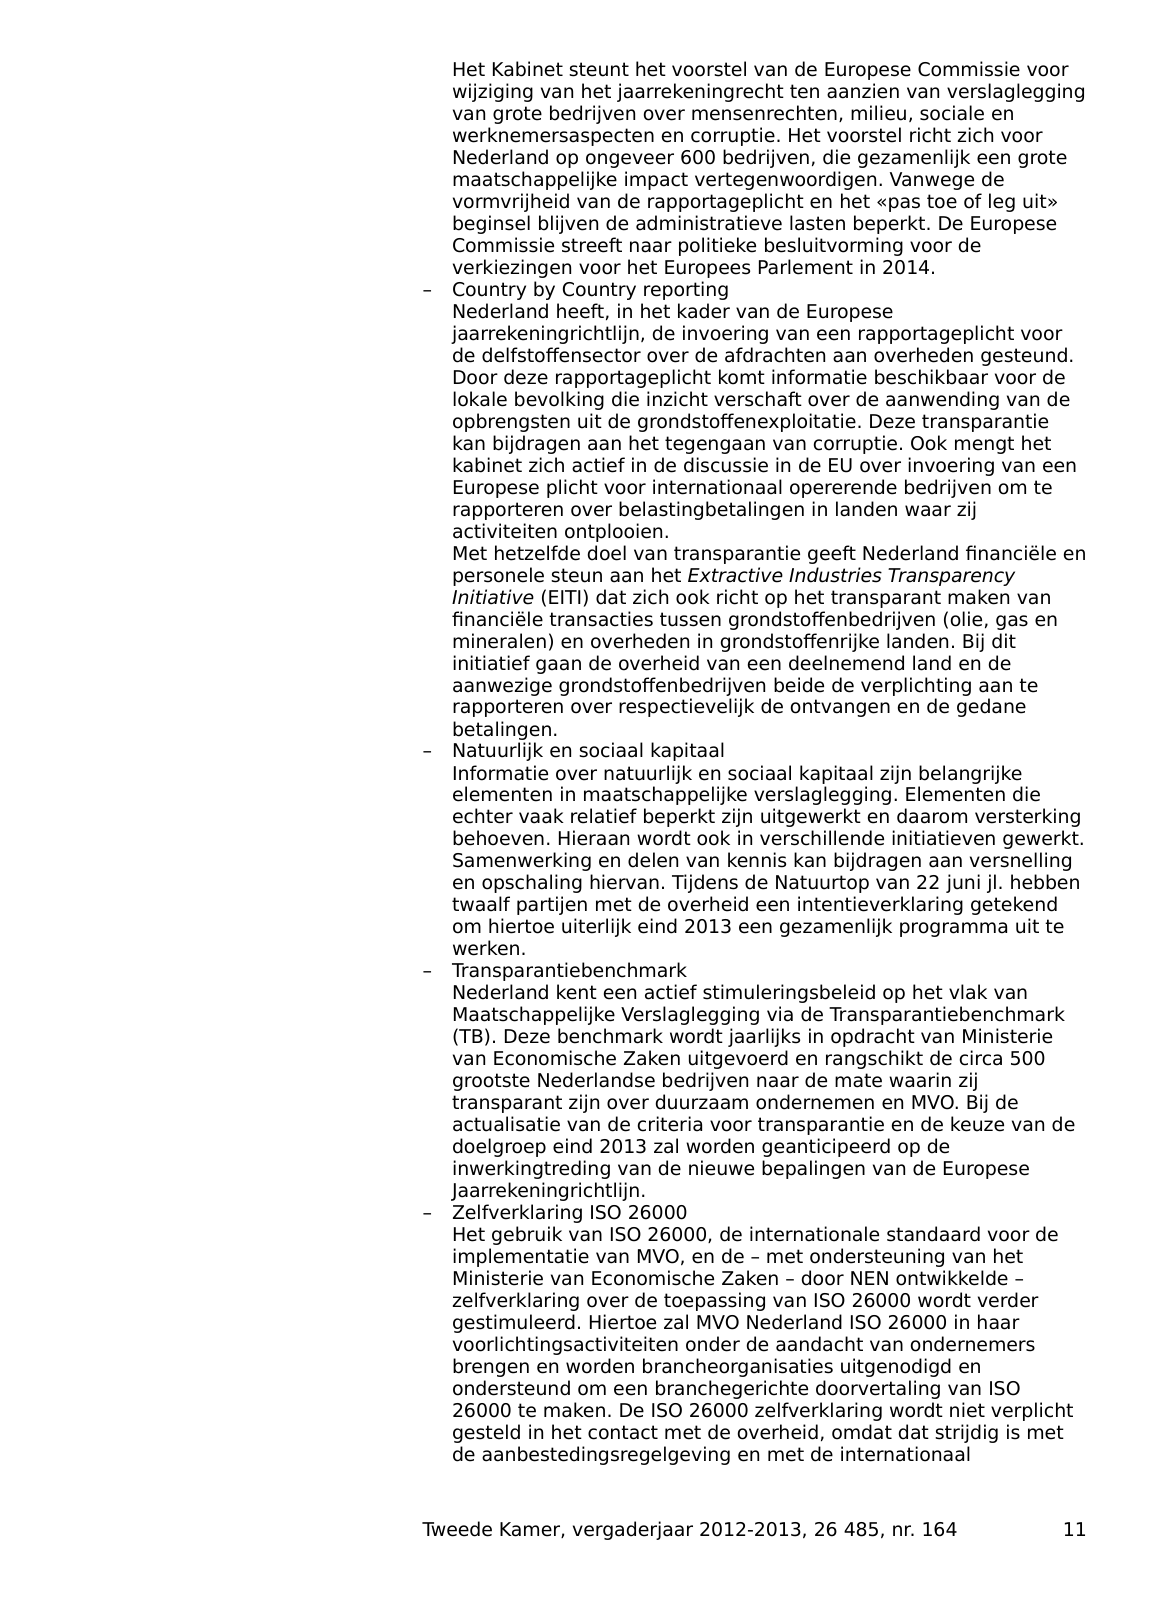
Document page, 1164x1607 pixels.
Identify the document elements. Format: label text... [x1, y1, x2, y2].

text – Country by Country reporting [422, 279, 1087, 301]
text Nederland heeft, in het kader van de Europese jaarrekeningrichtlijn, de invoering van een rapportageplicht voor de delfstoffensector over de afdrachten aan overheden gesteund. Door deze rapportageplicht komt informatie beschikbaar voor de lokale bevolking die inzicht verschaft over de aanwending van de opbrengsten uit de grondstoffenexploitatie. Deze transparantie kan bijdragen aan het tegengaan van corruptie. Ook mengt het kabinet zich actief in de discussie in de EU over invoering van een Europese plicht voor internationaal opererende bedrijven om te rapporteren over belastingbetalingen in landen waar zij activiteiten ontplooien. [452, 301, 1087, 543]
text – Natuurlijk en sociaal kapitaal [422, 740, 1087, 762]
text Met hetzelfde doel van transparantie geeft Nederland financiële en personele steun aan het Extractive Industries Transparency Initiative (EITI) dat zich ook richt op het transparant maken van financiële transacties tussen grondstoffenbedrijven (olie, gas en mineralen) en overheden in grondstoffenrijke landen. Bij dit initiatief gaan de overheid van een deelnemend land en de aanwezige grondstoffenbedrijven beide de verplichting aan te rapporteren over respectievelijk de ontvangen en de gedane betalingen. [452, 543, 1087, 740]
text Nederland kent een actief stimuleringsbeleid op het vlak van Maatschappelijke Verslaglegging via de Transparantiebenchmark (TB). Deze benchmark wordt jaarlijks in opdracht van Ministerie van Economische Zaken uitgevoerd en rangschikt de circa 500 grootste Nederlandse bedrijven naar de mate waarin zij transparant zijn over duurzaam ondernemen en MVO. Bij de actualisatie van de criteria voor transparantie en de keuze van de doelgroep eind 2013 zal worden geanticipeerd op de inwerkingtreding van de nieuwe bepalingen van de Europese Jaarrekeningrichtlijn. [452, 982, 1087, 1202]
text Informatie over natuurlijk en sociaal kapitaal zijn belangrijke elementen in maatschappelijke verslaglegging. Elementen die echter vaak relatief beperkt zijn uitgewerkt en daarom versterking behoeven. Hieraan wordt ook in verschillende initiatieven gewerkt. Samenwerking en delen van kennis kan bijdragen aan versnelling en opschaling hiervan. Tijdens de Natuurtop van 22 juni jl. hebben twaalf partijen met de overheid een intentieverklaring getekend om hiertoe uiterlijk eind 2013 een gezamenlijk programma uit te werken. [452, 762, 1087, 960]
text – Transparantiebenchmark [422, 960, 1087, 982]
text Het gebruik van ISO 26000, de internationale standaard voor de implementatie van MVO, en de – met ondersteuning van het Ministerie van Economische Zaken – door NEN ontwikkelde – zelfverklaring over de toepassing van ISO 26000 wordt verder gestimuleerd. Hiertoe zal MVO Nederland ISO 26000 in haar voorlichtingsactiviteiten onder de aandacht van ondernemers brengen en worden brancheorganisaties uitgenodigd en ondersteund om een branchegerichte doorvertaling van ISO 26000 te maken. De ISO 26000 zelfverklaring wordt niet verplicht gesteld in het contact met de overheid, omdat dat strijdig is met de aanbestedingsregelgeving en met de internationaal [452, 1224, 1087, 1466]
text – Zelfverklaring ISO 26000 [422, 1202, 1087, 1224]
text Het Kabinet steunt het voorstel van de Europese Commissie voor wijziging van het jaarrekeningrecht ten aanzien van verslaglegging van grote bedrijven over mensenrechten, milieu, sociale en werknemersaspecten en corruptie. Het voorstel richt zich voor Nederland op ongeveer 600 bedrijven, die gezamenlijk een grote maatschappelijke impact vertegenwoordigen. Vanwege de vormvrijheid van de rapportageplicht en het «pas toe of leg uit» beginsel blijven de administratieve lasten beperkt. De Europese Commissie streeft naar politieke besluitvorming voor de verkiezingen voor het Europees Parlement in 2014. [452, 59, 1087, 279]
